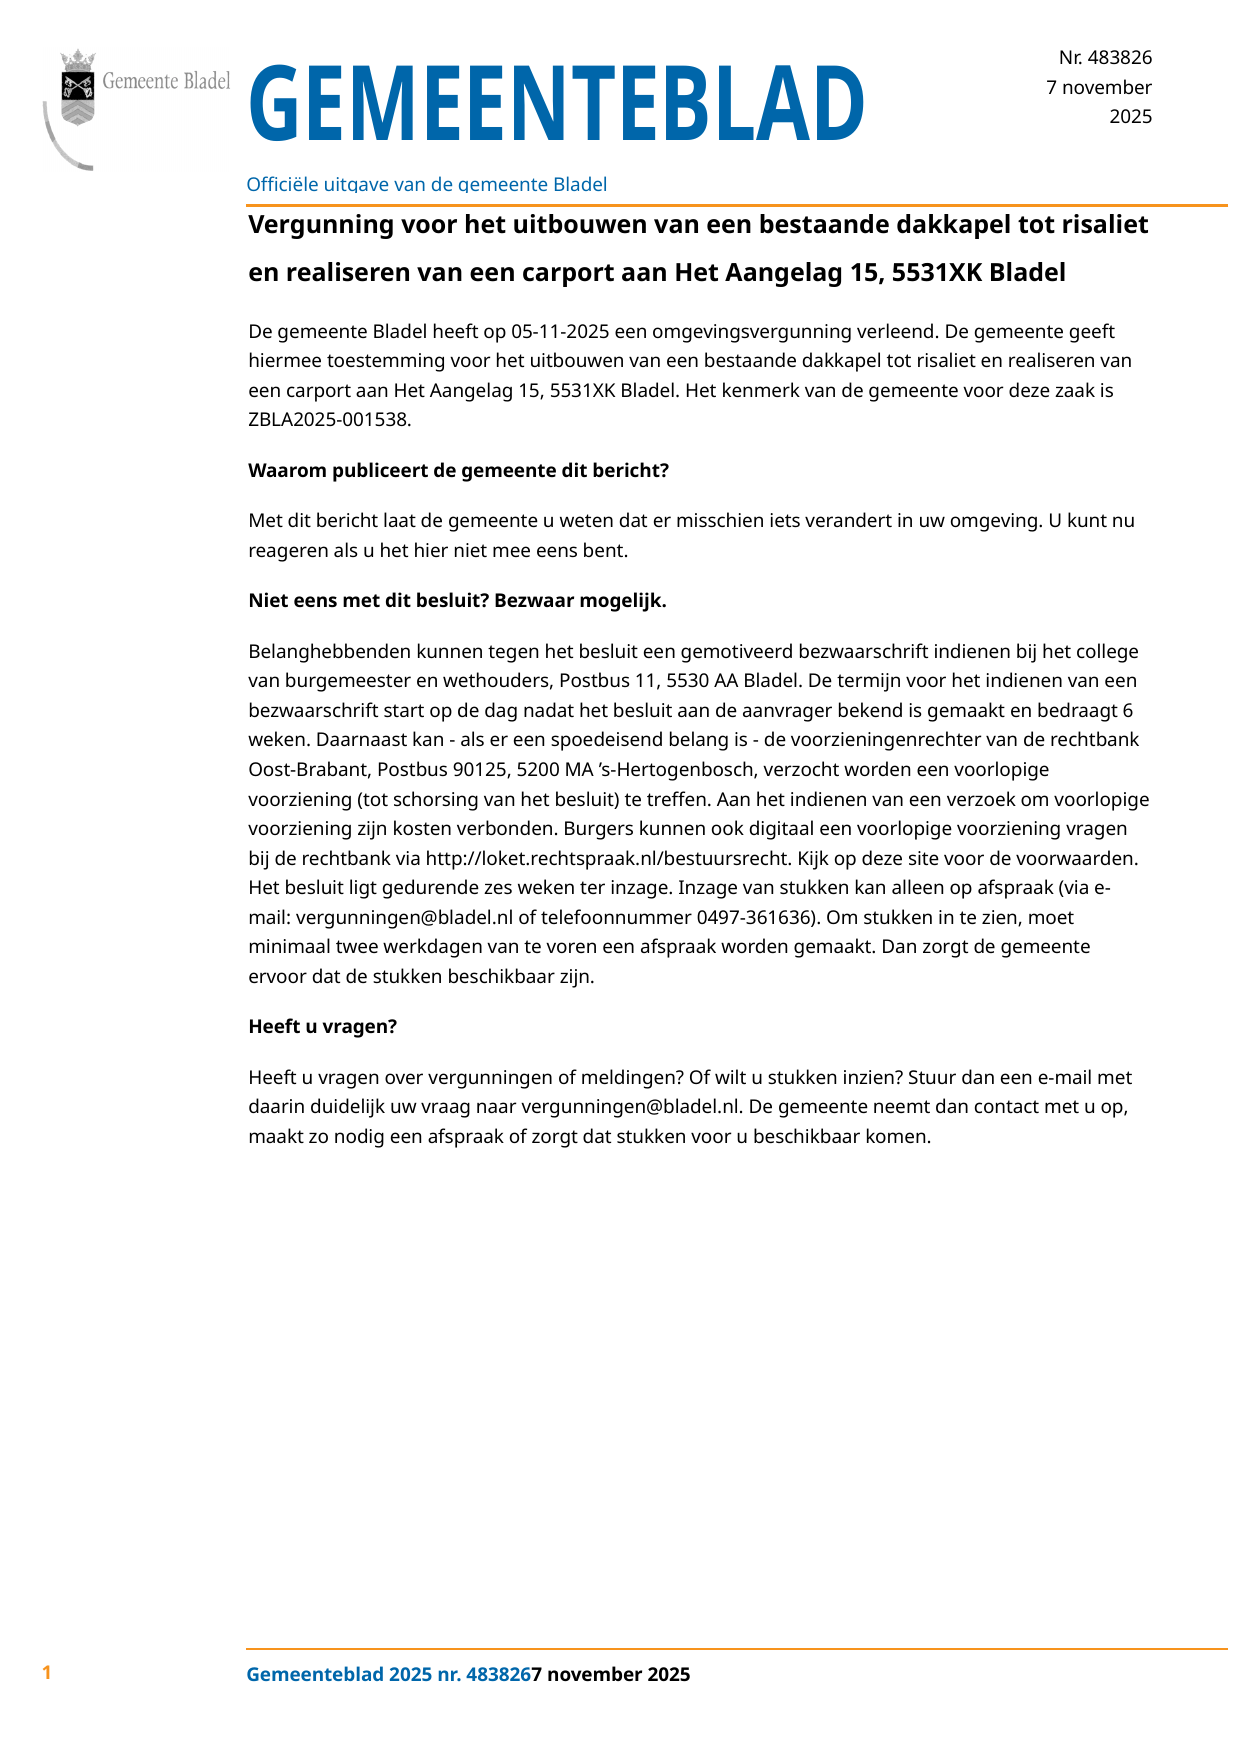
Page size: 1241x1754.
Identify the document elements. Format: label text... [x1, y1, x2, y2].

text Niet eens met dit besluit? Bezwaar mogelijk. [248, 587, 1152, 613]
text Met dit bericht laat de gemeente u weten dat er misschien iets verandert in uw omgeving. U kunt nu reageren als u het hier niet mee eens bent. [248, 507, 1152, 563]
text De gemeente Bladel heeft op 05-11-2025 een omgevingsvergunning verleend. De gemeente geeft hiermee toestemming voor het uitbouwen van een bestaande dakkapel tot risaliet en realiseren van een carport aan Het Aangelag 15, 5531XK Bladel. Het kenmerk van de gemeente voor deze zaak is ZBLA2025-001538. [248, 318, 1152, 432]
text Vergunning voor het uitbouwen van een bestaande dakkapel tot risaliet en realiseren van een carport aan Het Aangelag 15, 5531XK Bladel [248, 207, 1152, 288]
text Heeft u vragen over vergunningen of meldingen? Of wilt u stukken inzien? Stuur dan een e-mail met daarin duidelijk uw vraag naar vergunningen@bladel.nl. De gemeente neemt dan contact met u op, maakt zo nodig een afspraak of zorgt dat stukken voor u beschikbaar komen. [248, 1064, 1152, 1149]
picture [41, 47, 231, 172]
text Heeft u vragen? [248, 1014, 1152, 1039]
text Waarom publiceert de gemeente dit bericht? [248, 457, 1152, 483]
text Belanghebbenden kunnen tegen het besluit een gemotiveerd bezwaarschrift indienen bij het college van burgemeester en wethouders, Postbus 11, 5530 AA Bladel. De termijn voor het indienen van een bezwaarschrift start op de dag nadat het besluit aan de aanvrager bekend is gemaakt en bedraagt 6 weken. Daarnaast kan - als er een spoedeisend belang is - de voorzieningenrechter van de rechtbank Oost-Brabant, Postbus 90125, 5200 MA ’s-Hertogenbosch, verzocht worden een voorlopige voorziening (tot schorsing van het besluit) te treffen. Aan het indienen van een verzoek om voorlopige voorziening zijn kosten verbonden. Burgers kunnen ook digitaal een voorlopige voorziening vragen bij de rechtbank via http://loket.rechtspraak.nl/bestuursrecht. Kijk op deze site voor de voorwaarden. Het besluit ligt gedurende zes weken ter inzage. Inzage van stukken kan alleen op afspraak (via e-mail: vergunningen@bladel.nl of telefoonnummer 0497-361636). Om stukken in te zien, moet minimaal twee werkdagen van te voren een afspraak worden gemaakt. Dan zorgt de gemeente ervoor dat de stukken beschikbaar zijn. [248, 638, 1152, 989]
